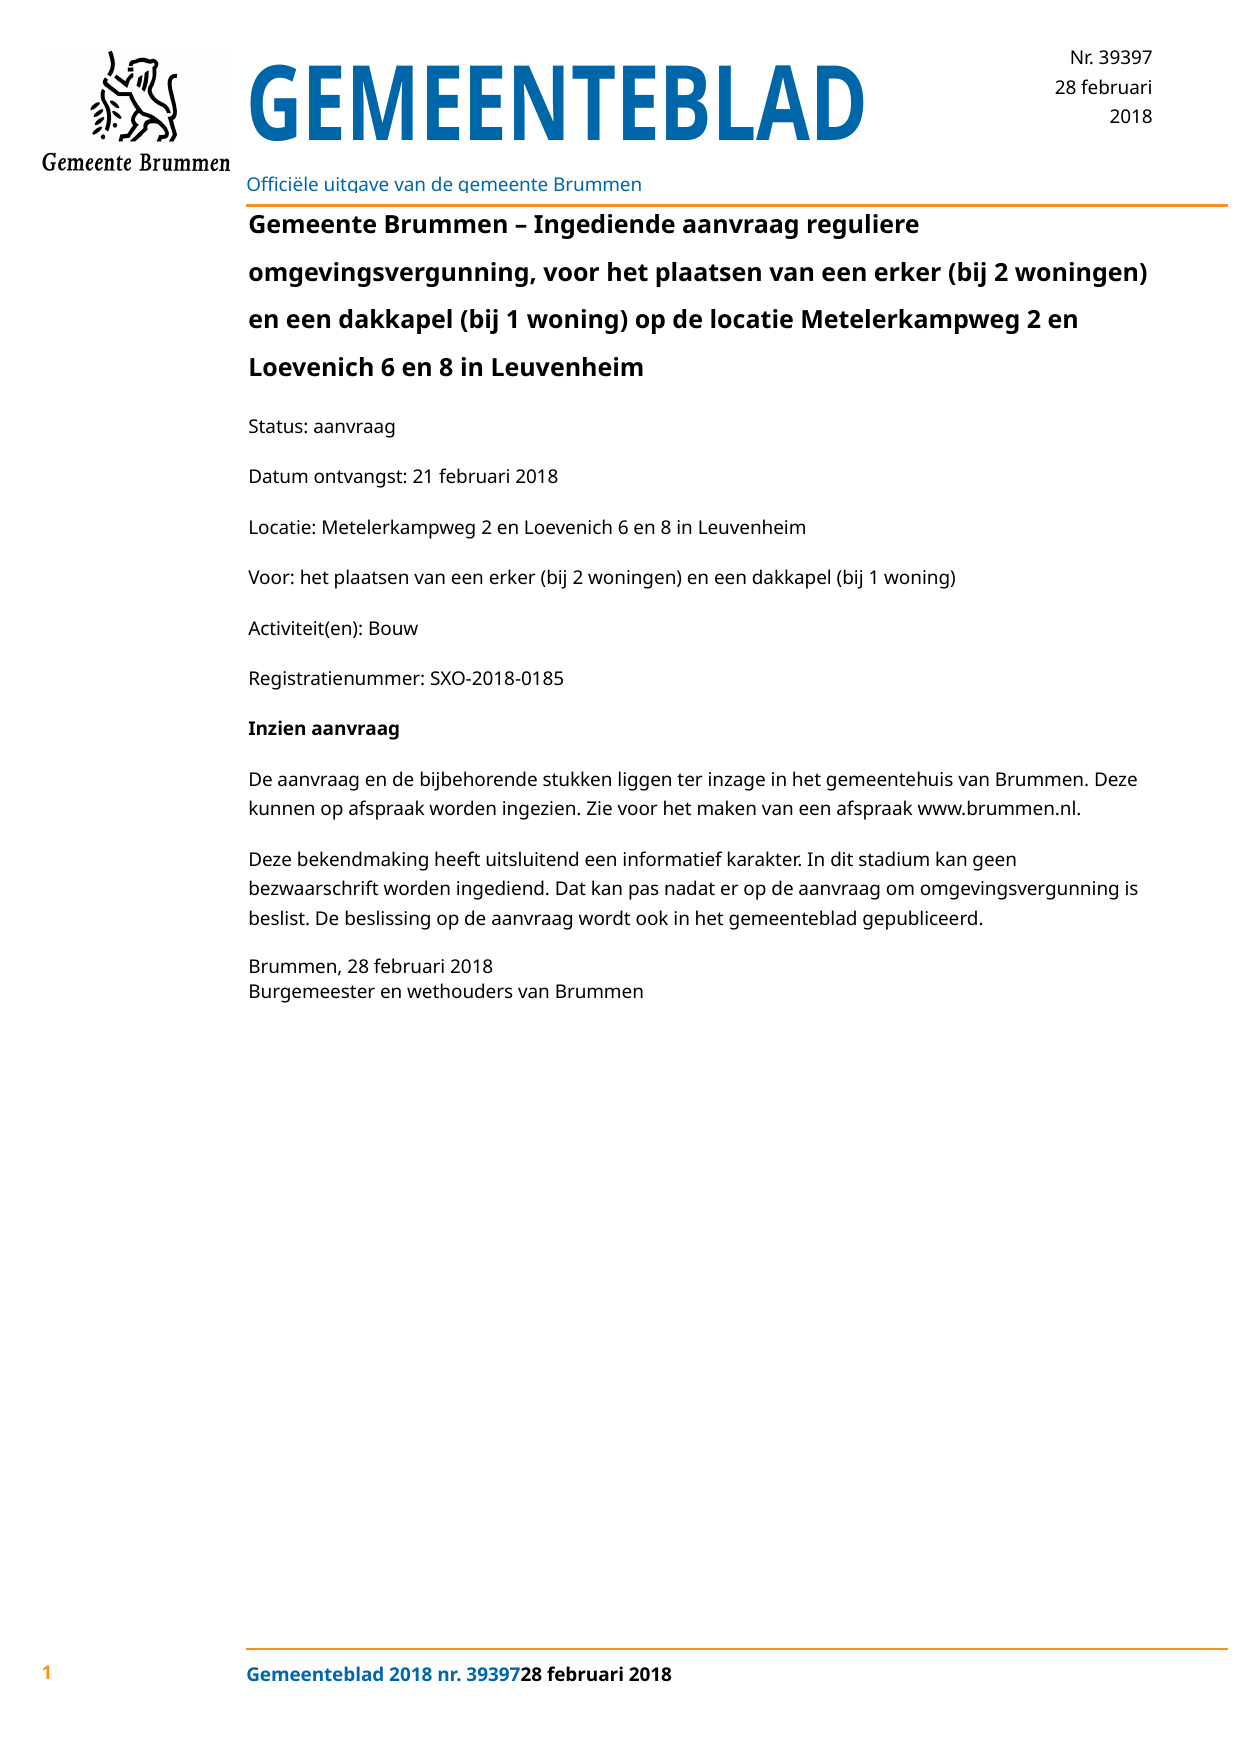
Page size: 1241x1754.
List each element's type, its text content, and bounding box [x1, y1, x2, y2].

text Locatie: Metelerkampweg 2 en Loevenich 6 en 8 in Leuvenheim [248, 514, 1152, 540]
text Status: aanvraag [248, 413, 1152, 439]
text Datum ontvangst: 21 februari 2018 [248, 463, 1152, 489]
text Brummen, 28 februari 2018 [248, 953, 1152, 979]
text Inzien aanvraag [248, 716, 1152, 741]
picture [41, 47, 231, 172]
text Voor: het plaatsen van een erker (bij 2 woningen) en een dakkapel (bij 1 woning) [248, 564, 1152, 590]
text Registratienummer: SXO-2018-0185 [248, 665, 1152, 691]
text Gemeente Brummen – Ingediende aanvraag reguliere omgevingsvergunning, voor het plaatsen van een erker (bij 2 woningen) en een dakkapel (bij 1 woning) op de locatie Metelerkampweg 2 en Loevenich 6 en 8 in Leuvenheim [248, 207, 1152, 384]
text De aanvraag en de bijbehorende stukken liggen ter inzage in het gemeentehuis van Brummen. Deze kunnen op afspraak worden ingezien. Zie voor het maken van een afspraak www.brummen.nl. [248, 766, 1152, 821]
text Activiteit(en): Bouw [248, 615, 1152, 641]
text Burgemeester en wethouders van Brummen [248, 979, 1152, 1004]
text Deze bekendmaking heeft uitsluitend een informatief karakter. In dit stadium kan geen bezwaarschrift worden ingediend. Dat kan pas nadat er op de aanvraag om omgevingsvergunning is beslist. De beslissing op de aanvraag wordt ook in het gemeenteblad gepubliceerd. [248, 846, 1152, 931]
